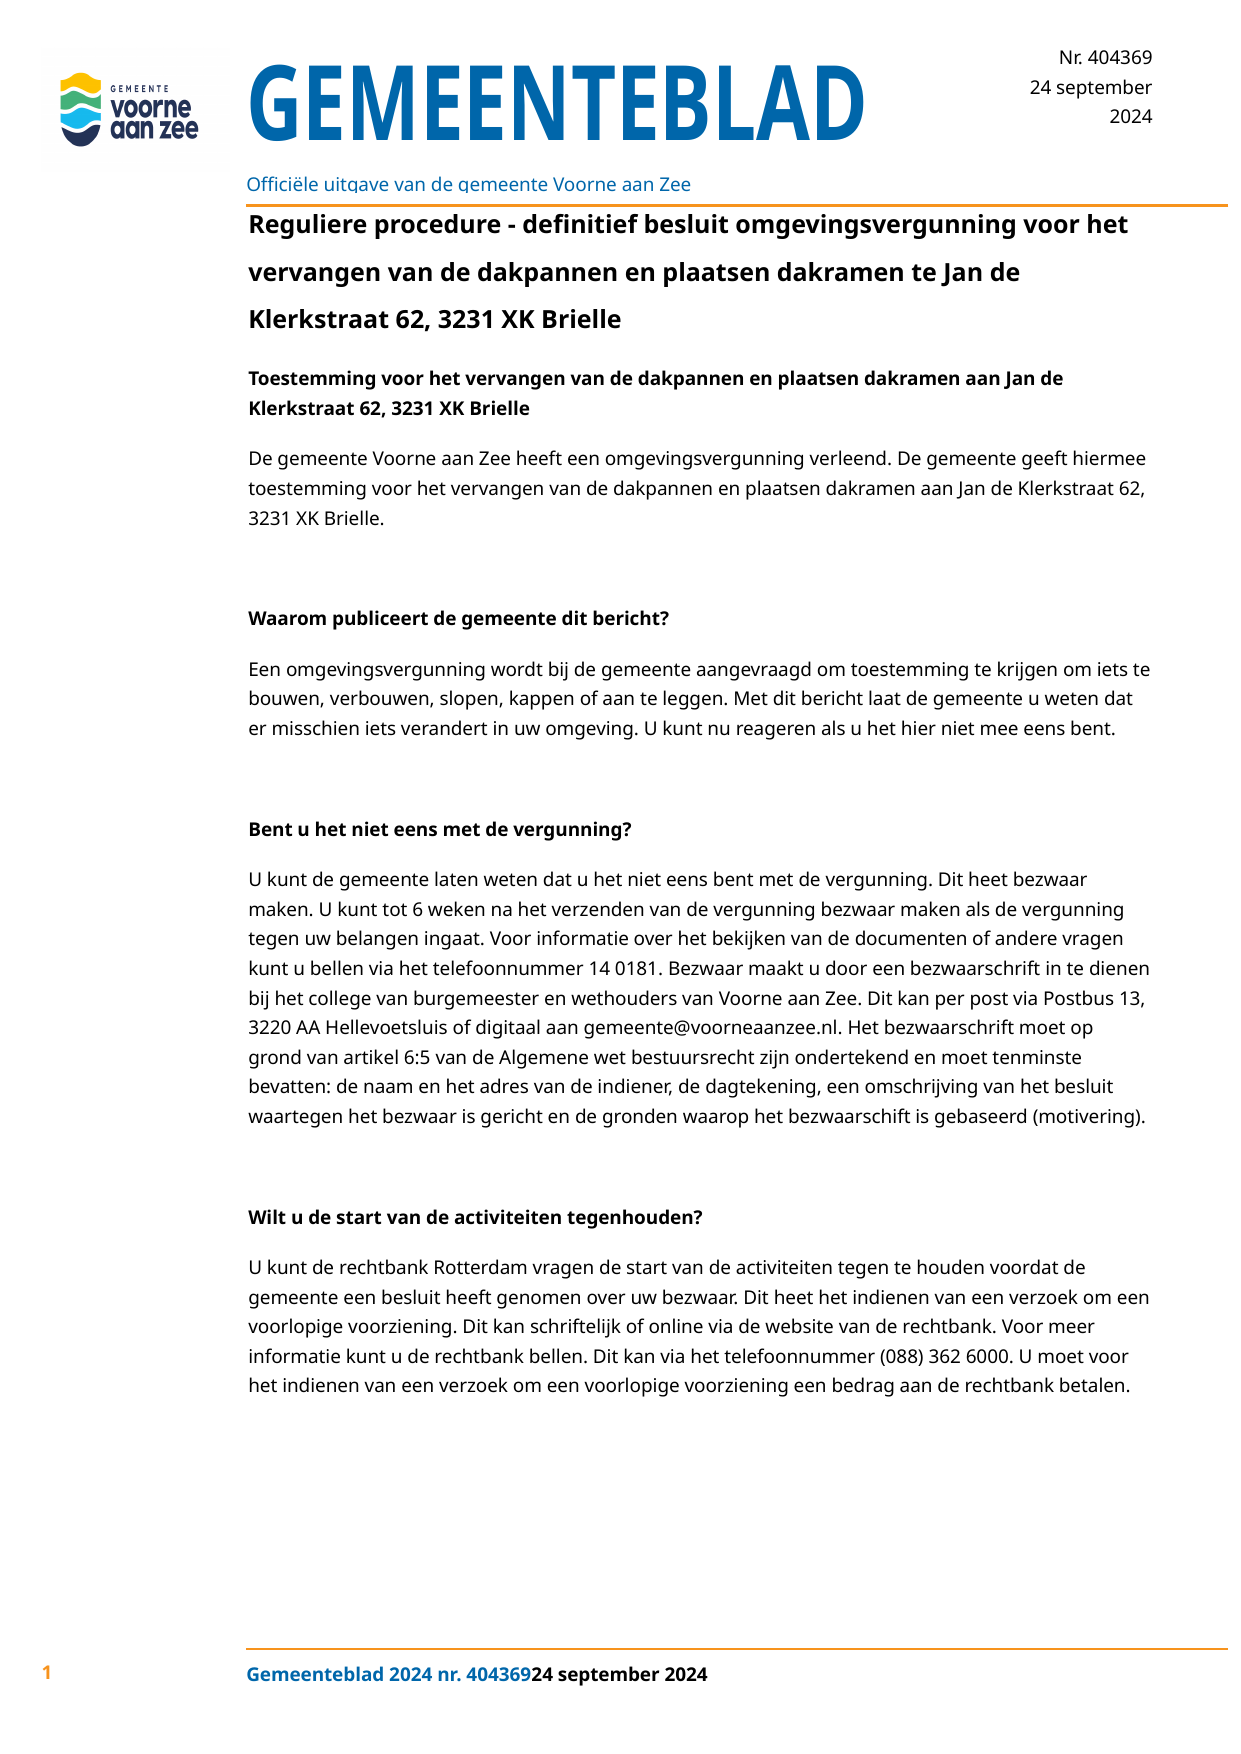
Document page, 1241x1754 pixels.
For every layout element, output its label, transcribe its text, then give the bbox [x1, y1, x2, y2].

text Een omgevingsvergunning wordt bij de gemeente aangevraagd om toestemming te krijgen om iets te bouwen, verbouwen, slopen, kappen of aan te leggen. Met dit bericht laat de gemeente u weten dat er misschien iets verandert in uw omgeving. U kunt nu reageren als u het hier niet mee eens bent. [248, 656, 1152, 741]
text Bent u het niet eens met de vergunning? [248, 816, 1152, 842]
text De gemeente Voorne aan Zee heeft een omgevingsvergunning verleend. De gemeente geeft hiermee toestemming voor het vervangen van de dakpannen en plaatsen dakramen aan Jan de Klerkstraat 62, 3231 XK Brielle. [248, 446, 1152, 530]
text Reguliere procedure - definitief besluit omgevingsvergunning voor het vervangen van de dakpannen en plaatsen dakramen te Jan de Klerkstraat 62, 3231 XK Brielle [248, 207, 1152, 336]
text Wilt u de start van de activiteiten tegenhouden? [248, 1204, 1152, 1229]
text Waarom publiceert de gemeente dit bericht? [248, 606, 1152, 631]
text Toestemming voor het vervangen van de dakpannen en plaatsen dakramen aan Jan de Klerkstraat 62, 3231 XK Brielle [248, 366, 1152, 421]
text U kunt de rechtbank Rotterdam vragen de start van de activiteiten tegen te houden voordat de gemeente een besluit heeft genomen over uw bezwaar. Dit heet het indienen van een verzoek om een voorlopige voorziening. Dit kan schriftelijk of online via de website van de rechtbank. Voor meer informatie kunt u de rechtbank bellen. Dit kan via het telefoonnummer (088) 362 6000. U moet voor het indienen van een verzoek om een voorlopige voorziening een bedrag aan de rechtbank betalen. [248, 1254, 1152, 1398]
picture [41, 47, 231, 172]
text U kunt de gemeente laten weten dat u het niet eens bent met de vergunning. Dit heet bezwaar maken. U kunt tot 6 weken na het verzenden van de vergunning bezwaar maken als de vergunning tegen uw belangen ingaat. Voor informatie over het bekijken van de documenten of andere vragen kunt u bellen via het telefoonnummer 14 0181. Bezwaar maakt u door een bezwaarschrift in te dienen bij het college van burgemeester en wethouders van Voorne aan Zee. Dit kan per post via Postbus 13, 3220 AA Hellevoetsluis of digitaal aan gemeente@voorneaanzee.nl. Het bezwaarschrift moet op grond van artikel 6:5 van de Algemene wet bestuursrecht zijn ondertekend en moet tenminste bevatten: de naam en het adres van de indiener, de dagtekening, een omschrijving van het besluit waartegen het bezwaar is gericht en de gronden waarop het bezwaarschift is gebaseerd (motivering). [248, 866, 1152, 1129]
